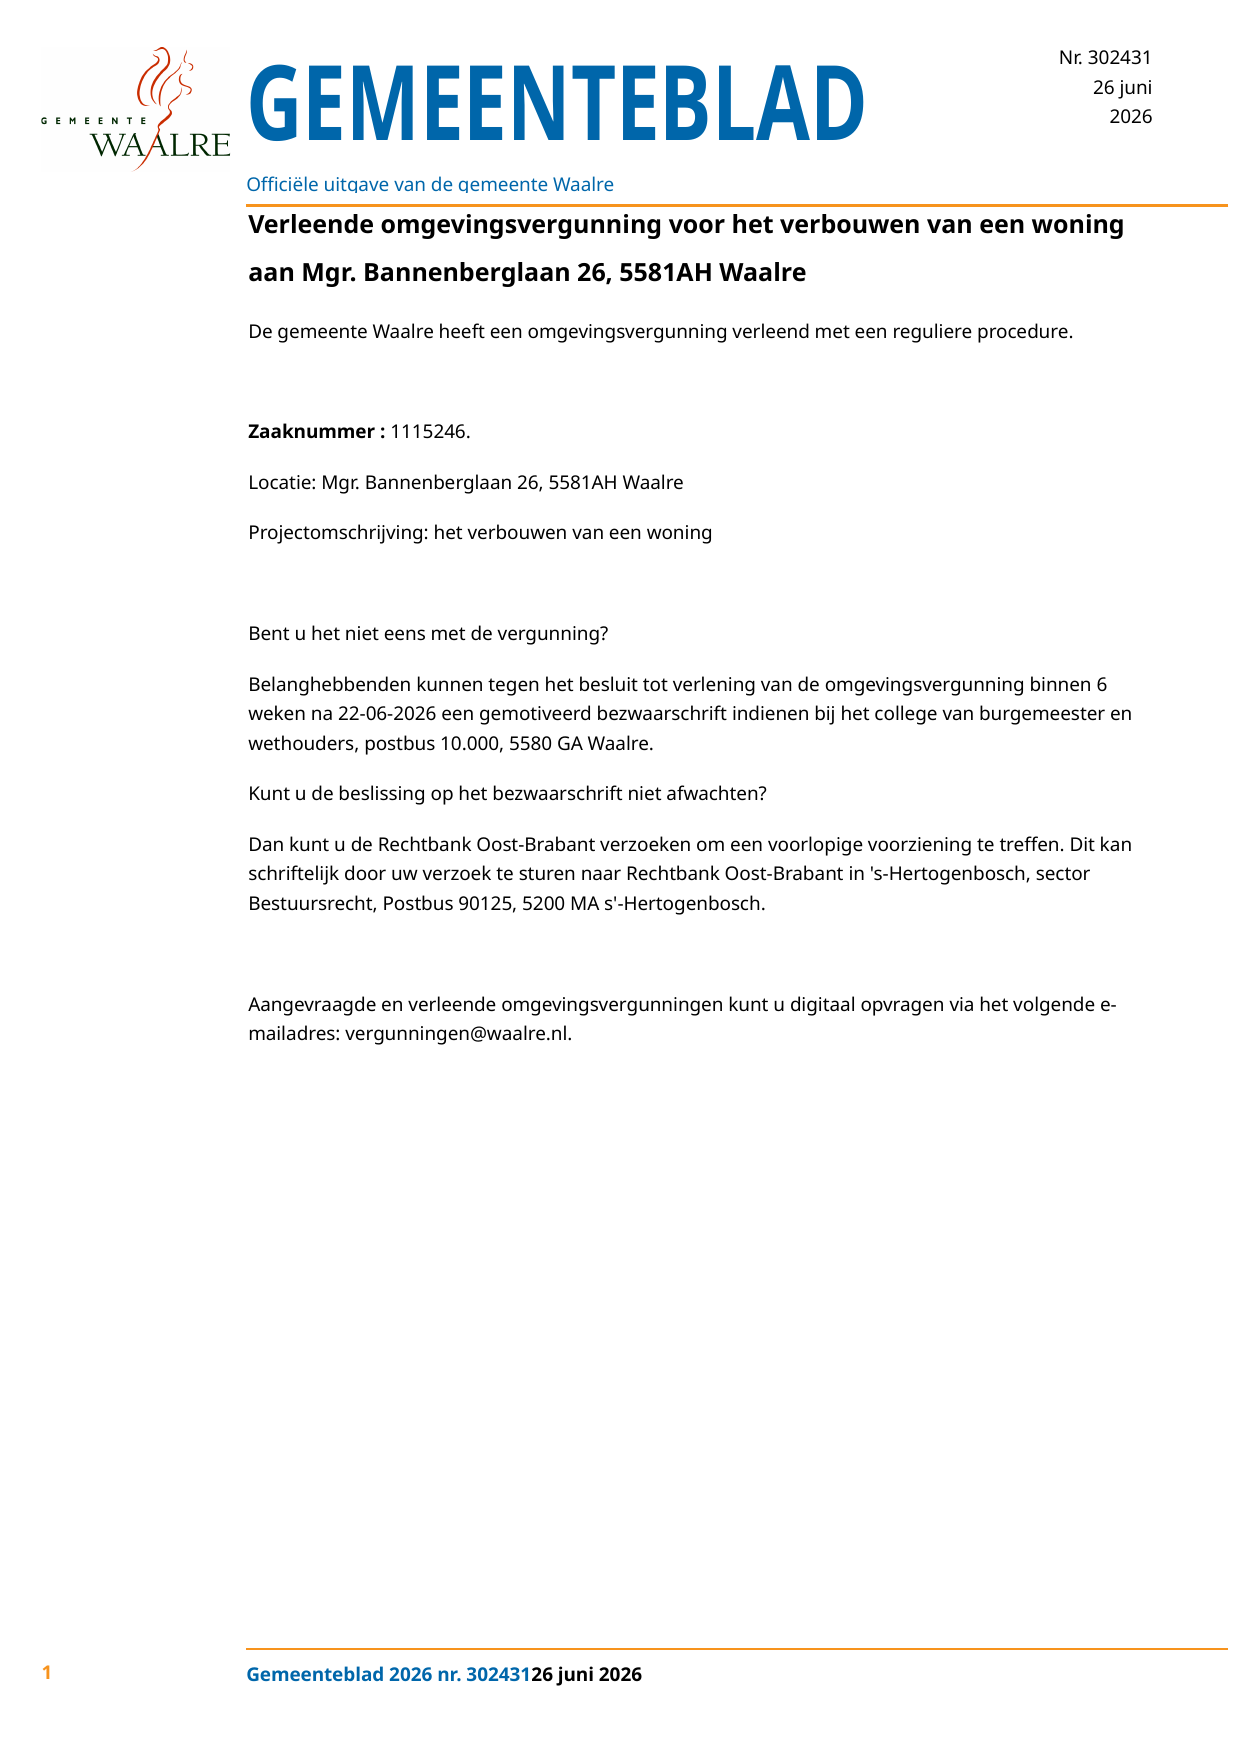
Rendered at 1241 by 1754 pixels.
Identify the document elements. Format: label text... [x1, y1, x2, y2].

text Locatie: Mgr. Bannenberglaan 26, 5581AH Waalre [248, 469, 1152, 495]
text Verleende omgevingsvergunning voor het verbouwen van een woning aan Mgr. Bannenberglaan 26, 5581AH Waalre [248, 207, 1152, 288]
text Projectomschrijving: het verbouwen van een woning [248, 519, 1152, 545]
picture [41, 47, 231, 172]
text Aangevraagde en verleende omgevingsvergunningen kunt u digitaal opvragen via het volgende e-mailadres: vergunningen@waalre.nl. [248, 991, 1152, 1046]
text De gemeente Waalre heeft een omgevingsvergunning verleend met een reguliere procedure. [248, 318, 1152, 344]
text Belanghebbenden kunnen tegen het besluit tot verlening van de omgevingsvergunning binnen 6 weken na 22-06-2026 een gemotiveerd bezwaarschrift indienen bij het college van burgemeester en wethouders, postbus 10.000, 5580 GA Waalre. [248, 671, 1152, 756]
text Kunt u de beslissing op het bezwaarschrift niet afwachten? [248, 780, 1152, 806]
text Dan kunt u de Rechtbank Oost-Brabant verzoeken om een voorlopige voorziening te treffen. Dit kan schriftelijk door uw verzoek te sturen naar Rechtbank Oost-Brabant in 's-Hertogenbosch, sector Bestuursrecht, Postbus 90125, 5200 MA s'-Hertogenbosch. [248, 831, 1152, 916]
text Bent u het niet eens met de vergunning? [248, 620, 1152, 646]
text Zaaknummer : 1115246. [248, 419, 1152, 444]
